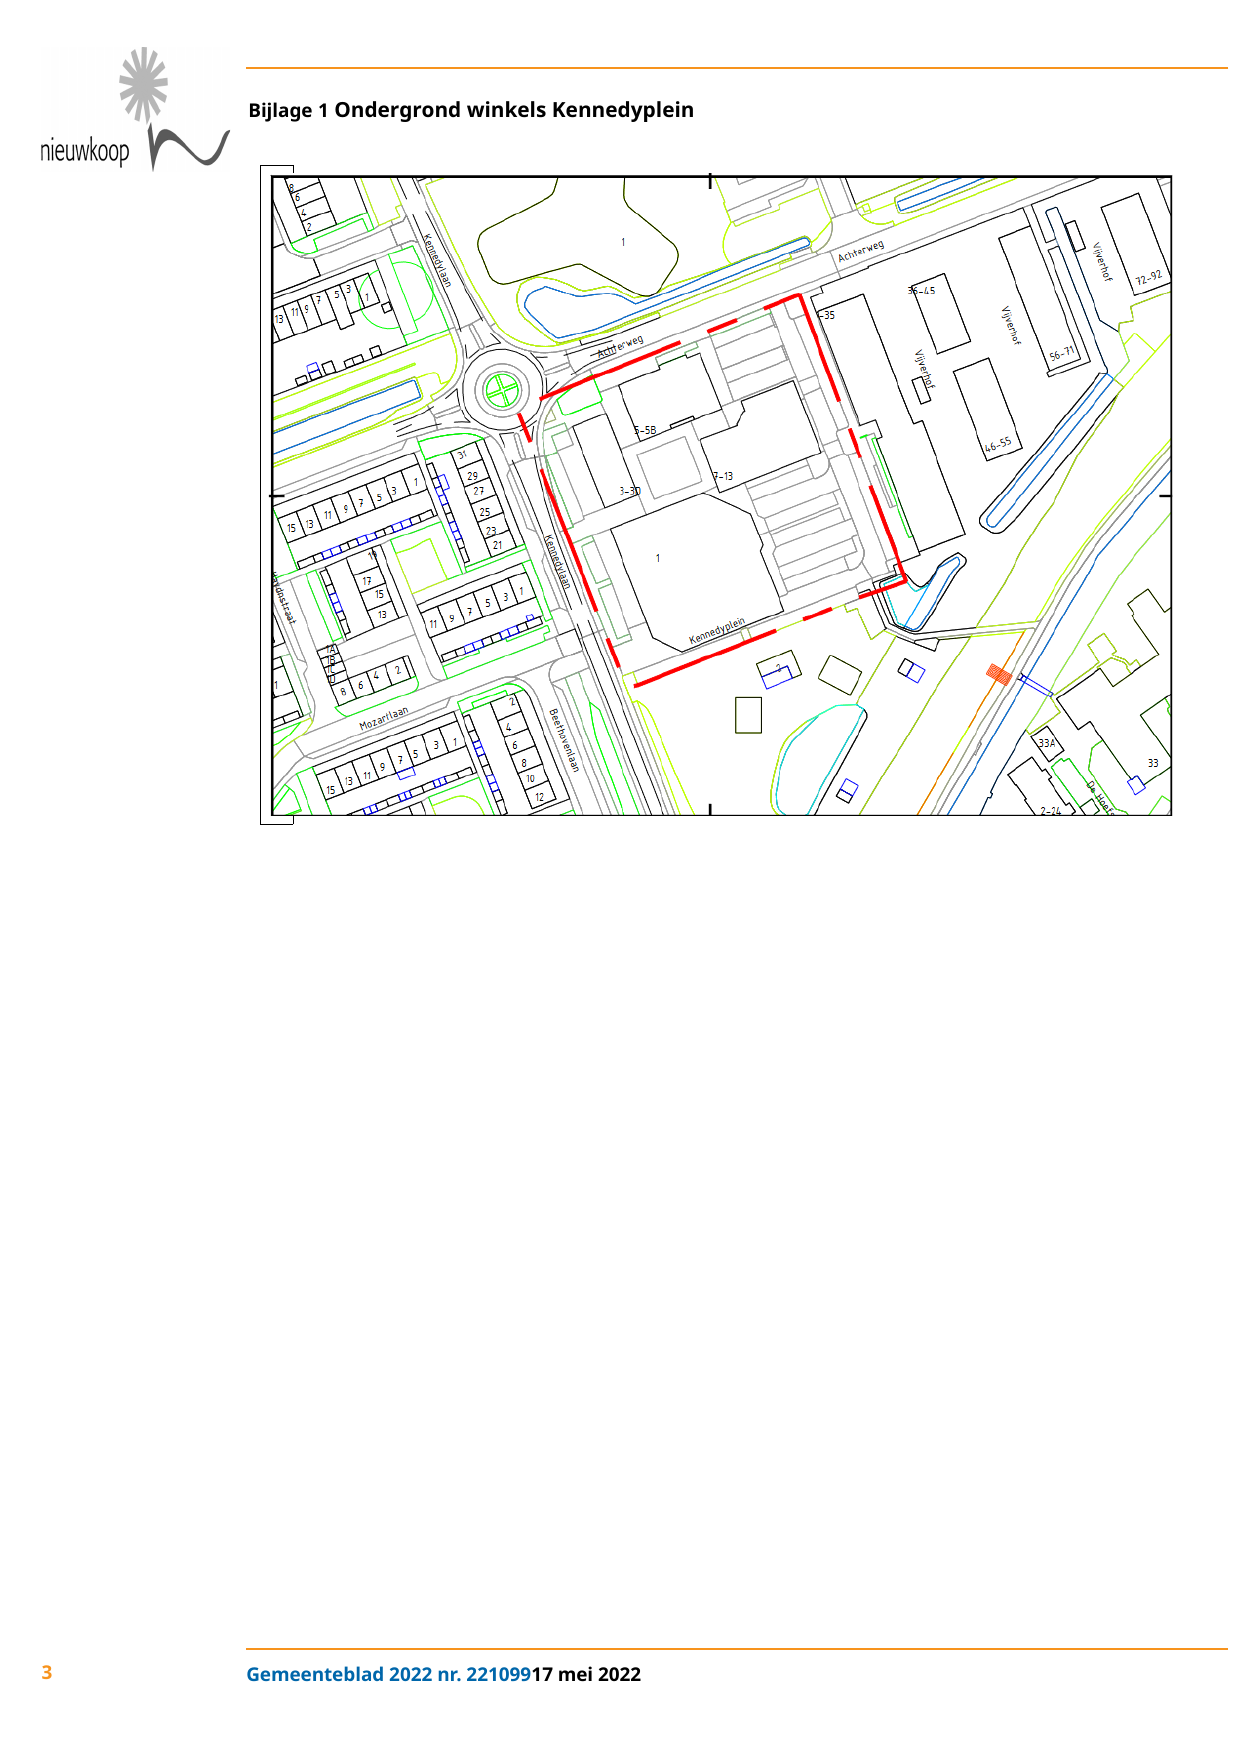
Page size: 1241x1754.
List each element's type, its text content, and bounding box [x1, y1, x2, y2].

picture [41, 47, 231, 172]
text Bijlage 1 Ondergrond winkels Kennedyplein [248, 95, 1152, 123]
picture [268, 173, 1173, 816]
